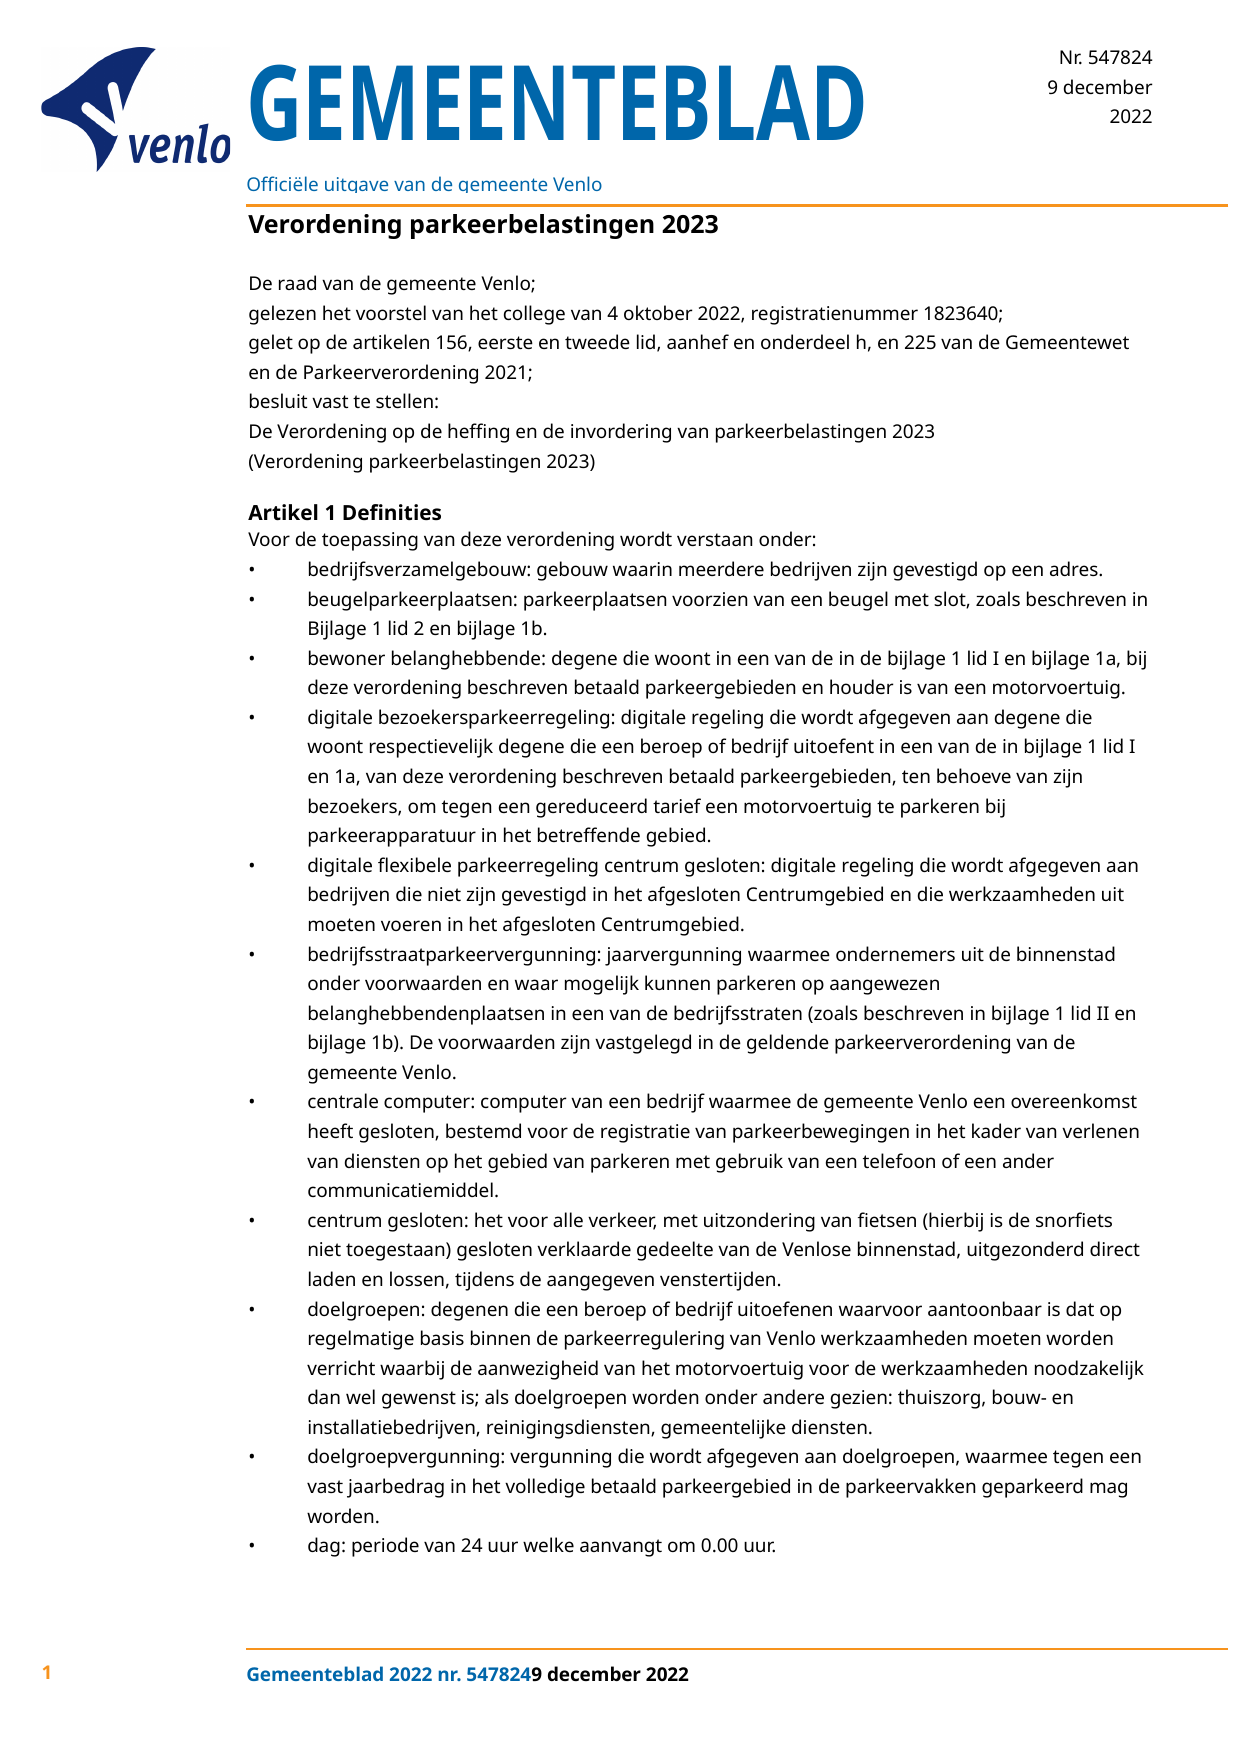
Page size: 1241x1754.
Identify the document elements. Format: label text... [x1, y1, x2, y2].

list centrum gesloten: het voor alle verkeer, met uitzondering van fietsen (hierbij is de snorfiets niet toegestaan) gesloten verklaarde gedeelte van de Venlose binnenstad, uitgezonderd direct laden en lossen, tijdens de aangegeven venstertijden. [248, 1207, 1152, 1292]
list dag: periode van 24 uur welke aanvangt om 0.00 uur. [248, 1532, 1152, 1558]
text De raad van de gemeente Venlo; [248, 270, 1152, 296]
text De Verordening op de heffing en de invordering van parkeerbelastingen 2023 [248, 418, 1152, 444]
text gelezen het voorstel van het college van 4 oktober 2022, registratienummer 1823640; [248, 300, 1152, 326]
text Voor de toepassing van deze verordening wordt verstaan onder: [248, 527, 1152, 552]
text Verordening parkeerbelastingen 2023 [248, 207, 1152, 241]
text (Verordening parkeerbelastingen 2023) [248, 448, 1152, 473]
text gelet op de artikelen 156, eerste en tweede lid, aanhef en onderdeel h, en 225 van de Gemeentewet en de Parkeerverordening 2021; [248, 329, 1152, 385]
list doelgroepen: degenen die een beroep of bedrijf uitoefenen waarvoor aantoonbaar is dat op regelmatige basis binnen de parkeerregulering van Venlo werkzaamheden moeten worden verricht waarbij de aanwezigheid van het motorvoertuig voor de werkzaamheden noodzakelijk dan wel gewenst is; als doelgroepen worden onder andere gezien: thuiszorg, bouw- en installatiebedrijven, reinigingsdiensten, gemeentelijke diensten. [248, 1296, 1152, 1440]
list doelgroepvergunning: vergunning die wordt afgegeven aan doelgroepen, waarmee tegen een vast jaarbedrag in het volledige betaald parkeergebied in de parkeervakken geparkeerd mag worden. [248, 1444, 1152, 1529]
picture [41, 47, 231, 172]
list centrale computer: computer van een bedrijf waarmee de gemeente Venlo een overeenkomst heeft gesloten, bestemd voor de registratie van parkeerbewegingen in het kader van verlenen van diensten op het gebied van parkeren met gebruik van een telefoon of een ander communicatiemiddel. [248, 1089, 1152, 1203]
text Artikel 1 Definities [248, 498, 1152, 527]
list digitale bezoekersparkeerregeling: digitale regeling die wordt afgegeven aan degene die woont respectievelijk degene die een beroep of bedrijf uitoefent in een van de in bijlage 1 lid I en 1a, van deze verordening beschreven betaald parkeergebieden, ten behoeve van zijn bezoekers, om tegen een gereduceerd tarief een motorvoertuig te parkeren bij parkeerapparatuur in het betreffende gebied. [248, 704, 1152, 848]
list bedrijfsverzamelgebouw: gebouw waarin meerdere bedrijven zijn gevestigd op een adres. [248, 556, 1152, 582]
list bewoner belanghebbende: degene die woont in een van de in de bijlage 1 lid I en bijlage 1a, bij deze verordening beschreven betaald parkeergebieden en houder is van een motorvoertuig. [248, 645, 1152, 700]
text besluit vast te stellen: [248, 389, 1152, 414]
list digitale flexibele parkeerregeling centrum gesloten: digitale regeling die wordt afgegeven aan bedrijven die niet zijn gevestigd in het afgesloten Centrumgebied en die werkzaamheden uit moeten voeren in het afgesloten Centrumgebied. [248, 852, 1152, 937]
list beugelparkeerplaatsen: parkeerplaatsen voorzien van een beugel met slot, zoals beschreven in Bijlage 1 lid 2 en bijlage 1b. [248, 586, 1152, 641]
list bedrijfsstraatparkeervergunning: jaarvergunning waarmee ondernemers uit de binnenstad onder voorwaarden en waar mogelijk kunnen parkeren op aangewezen belanghebbendenplaatsen in een van de bedrijfsstraten (zoals beschreven in bijlage 1 lid II en bijlage 1b). De voorwaarden zijn vastgelegd in de geldende parkeerverordening van de gemeente Venlo. [248, 941, 1152, 1085]
